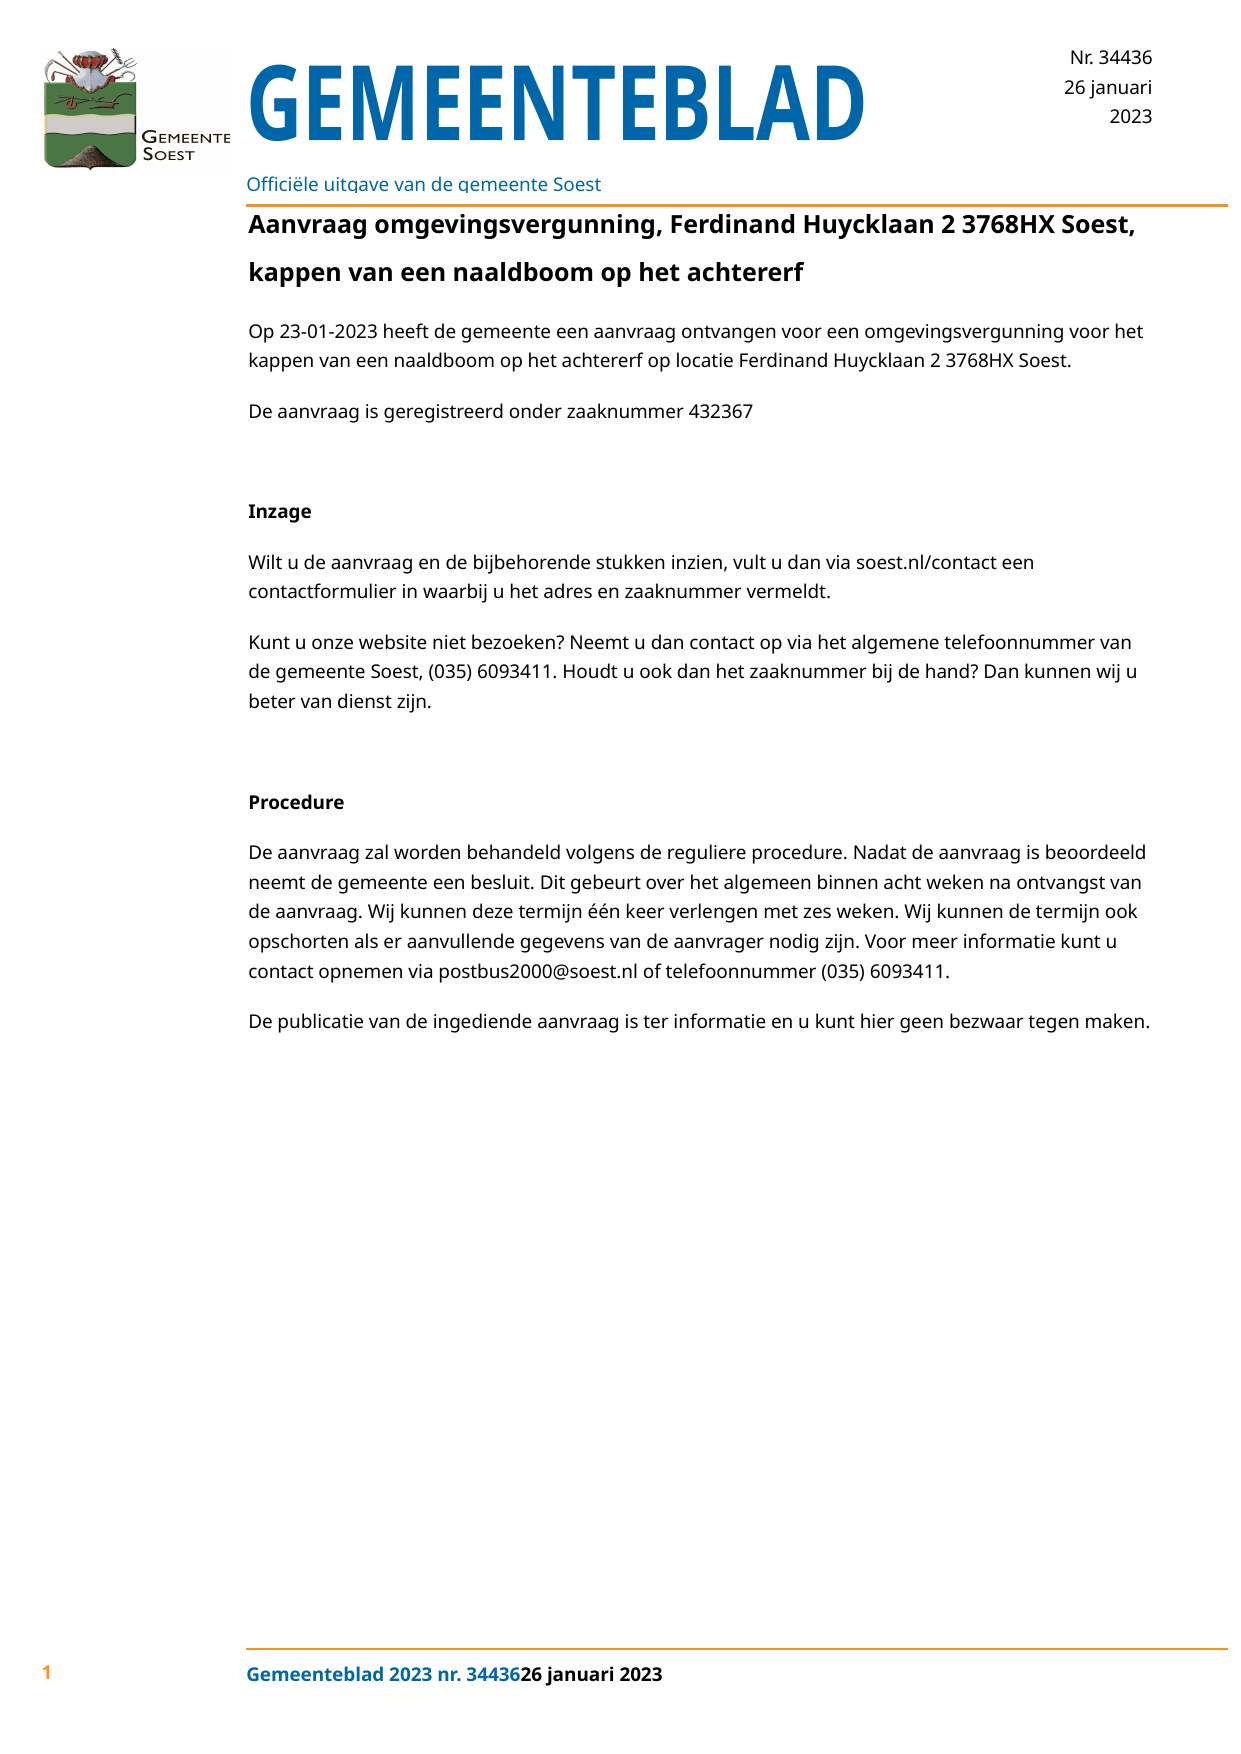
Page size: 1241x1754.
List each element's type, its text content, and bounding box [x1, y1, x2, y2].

text De publicatie van de ingediende aanvraag is ter informatie en u kunt hier geen bezwaar tegen maken. [248, 1008, 1152, 1034]
text De aanvraag is geregistreerd onder zaaknummer 432367 [248, 398, 1152, 424]
text Aanvraag omgevingsvergunning, Ferdinand Huycklaan 2 3768HX Soest, kappen van een naaldboom op het achtererf [248, 207, 1152, 288]
text Inzage [248, 499, 1152, 524]
text De aanvraag zal worden behandeld volgens de reguliere procedure. Nadat de aanvraag is beoordeeld neemt de gemeente een besluit. Dit gebeurt over het algemeen binnen acht weken na ontvangst van de aanvraag. Wij kunnen deze termijn één keer verlengen met zes weken. Wij kunnen de termijn ook opschorten als er aanvullende gegevens van de aanvrager nodig zijn. Voor meer informatie kunt u contact opnemen via postbus2000@soest.nl of telefoonnummer (035) 6093411. [248, 839, 1152, 984]
picture [41, 47, 231, 172]
text Kunt u onze website niet bezoeken? Neemt u dan contact op via het algemene telefoonnummer van de gemeente Soest, (035) 6093411. Houdt u ook dan het zaaknummer bij de hand? Dan kunnen wij u beter van dienst zijn. [248, 629, 1152, 714]
text Wilt u de aanvraag en de bijbehorende stukken inzien, vult u dan via soest.nl/contact een contactformulier in waarbij u het adres en zaaknummer vermeldt. [248, 549, 1152, 604]
text Op 23-01-2023 heeft de gemeente een aanvraag ontvangen voor een omgevingsvergunning voor het kappen van een naaldboom op het achtererf op locatie Ferdinand Huycklaan 2 3768HX Soest. [248, 318, 1152, 373]
text Procedure [248, 789, 1152, 815]
